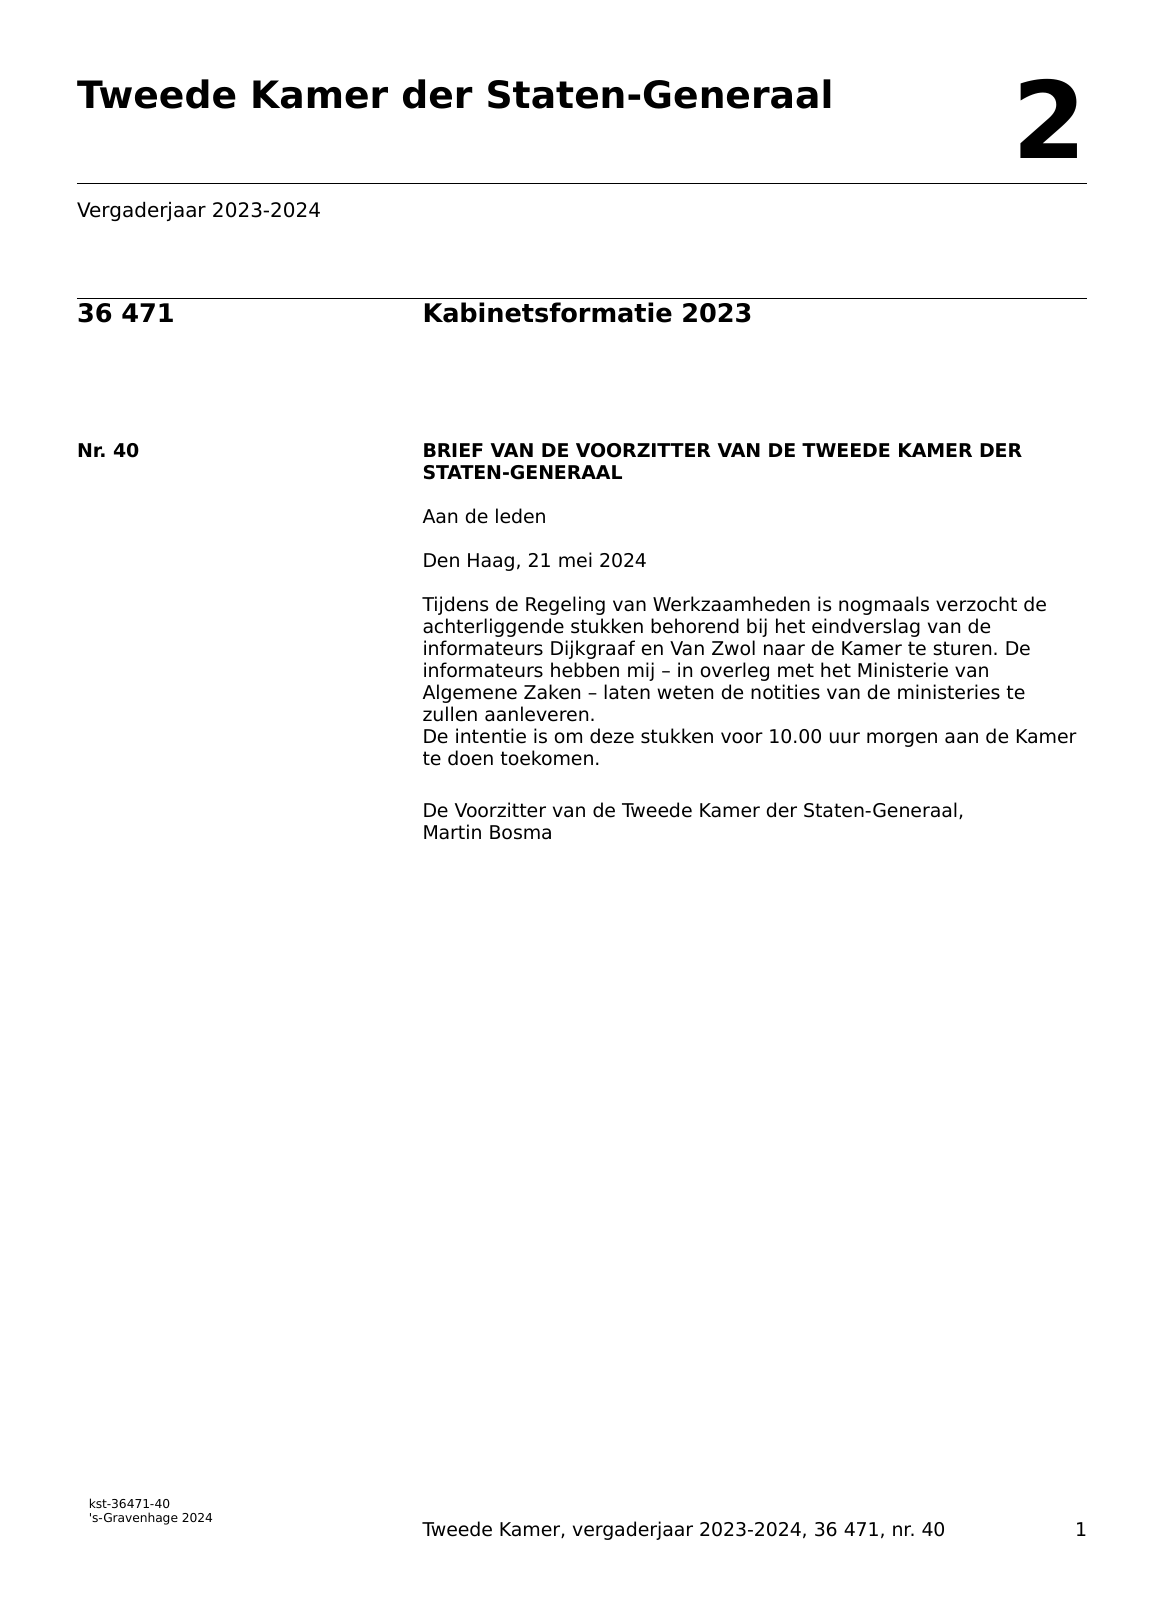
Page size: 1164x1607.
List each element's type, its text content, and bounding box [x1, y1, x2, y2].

table_cell Vergaderjaar 2023-2024 [77, 184, 1087, 298]
table_header Tweede Kamer der Staten-Generaal [77, 59, 886, 183]
text De Voorzitter van de Tweede Kamer der Staten-Generaal, Martin Bosma [422, 800, 1087, 844]
table_header 2 [886, 59, 1087, 183]
text Tijdens de Regeling van Werkzaamheden is nogmaals verzocht de achterliggende stukken behorend bij het eindverslag van de informateurs Dijkgraaf en Van Zwol naar de Kamer te sturen. De informateurs hebben mij – in overleg met het Ministerie van Algemene Zaken – laten weten de notities van de ministeries te zullen aanleveren. [422, 594, 1087, 726]
subtitle 36 471 Kabinetsformatie 2023 [77, 299, 1087, 329]
text Aan de leden [422, 506, 1087, 528]
text 's-Gravenhage 2024 [88, 1511, 323, 1525]
text De intentie is om deze stukken voor 10.00 uur morgen aan de Kamer te doen toekomen. [422, 726, 1087, 770]
text kst-36471-40 [88, 1497, 323, 1511]
subtitle Nr. 40 BRIEF VAN DE VOORZITTER VAN DE TWEEDE KAMER DER STATEN-GENERAAL [77, 440, 1087, 484]
text Den Haag, 21 mei 2024 [422, 550, 1087, 572]
